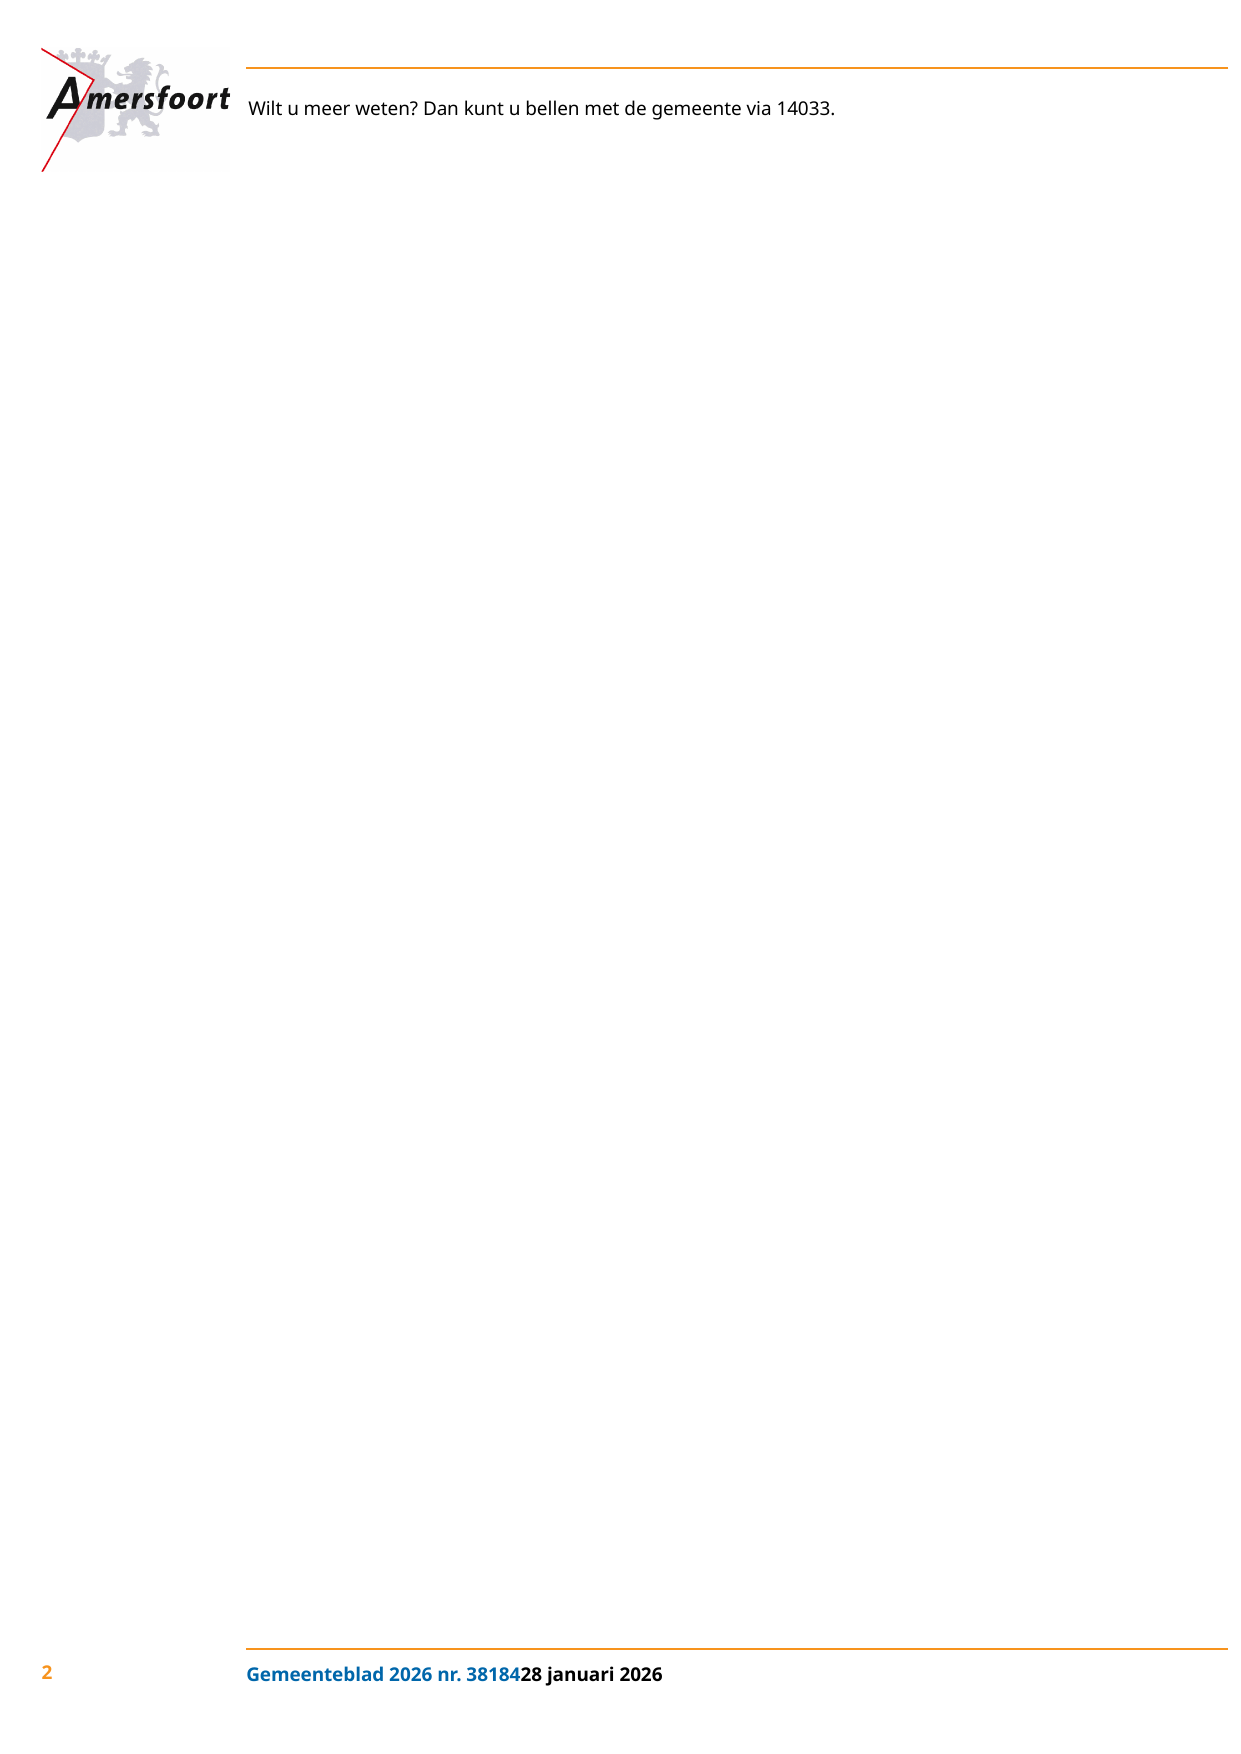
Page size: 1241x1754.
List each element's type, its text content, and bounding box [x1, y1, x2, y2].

text Wilt u meer weten? Dan kunt u bellen met de gemeente via 14033. [248, 95, 1152, 121]
picture [41, 47, 231, 172]
